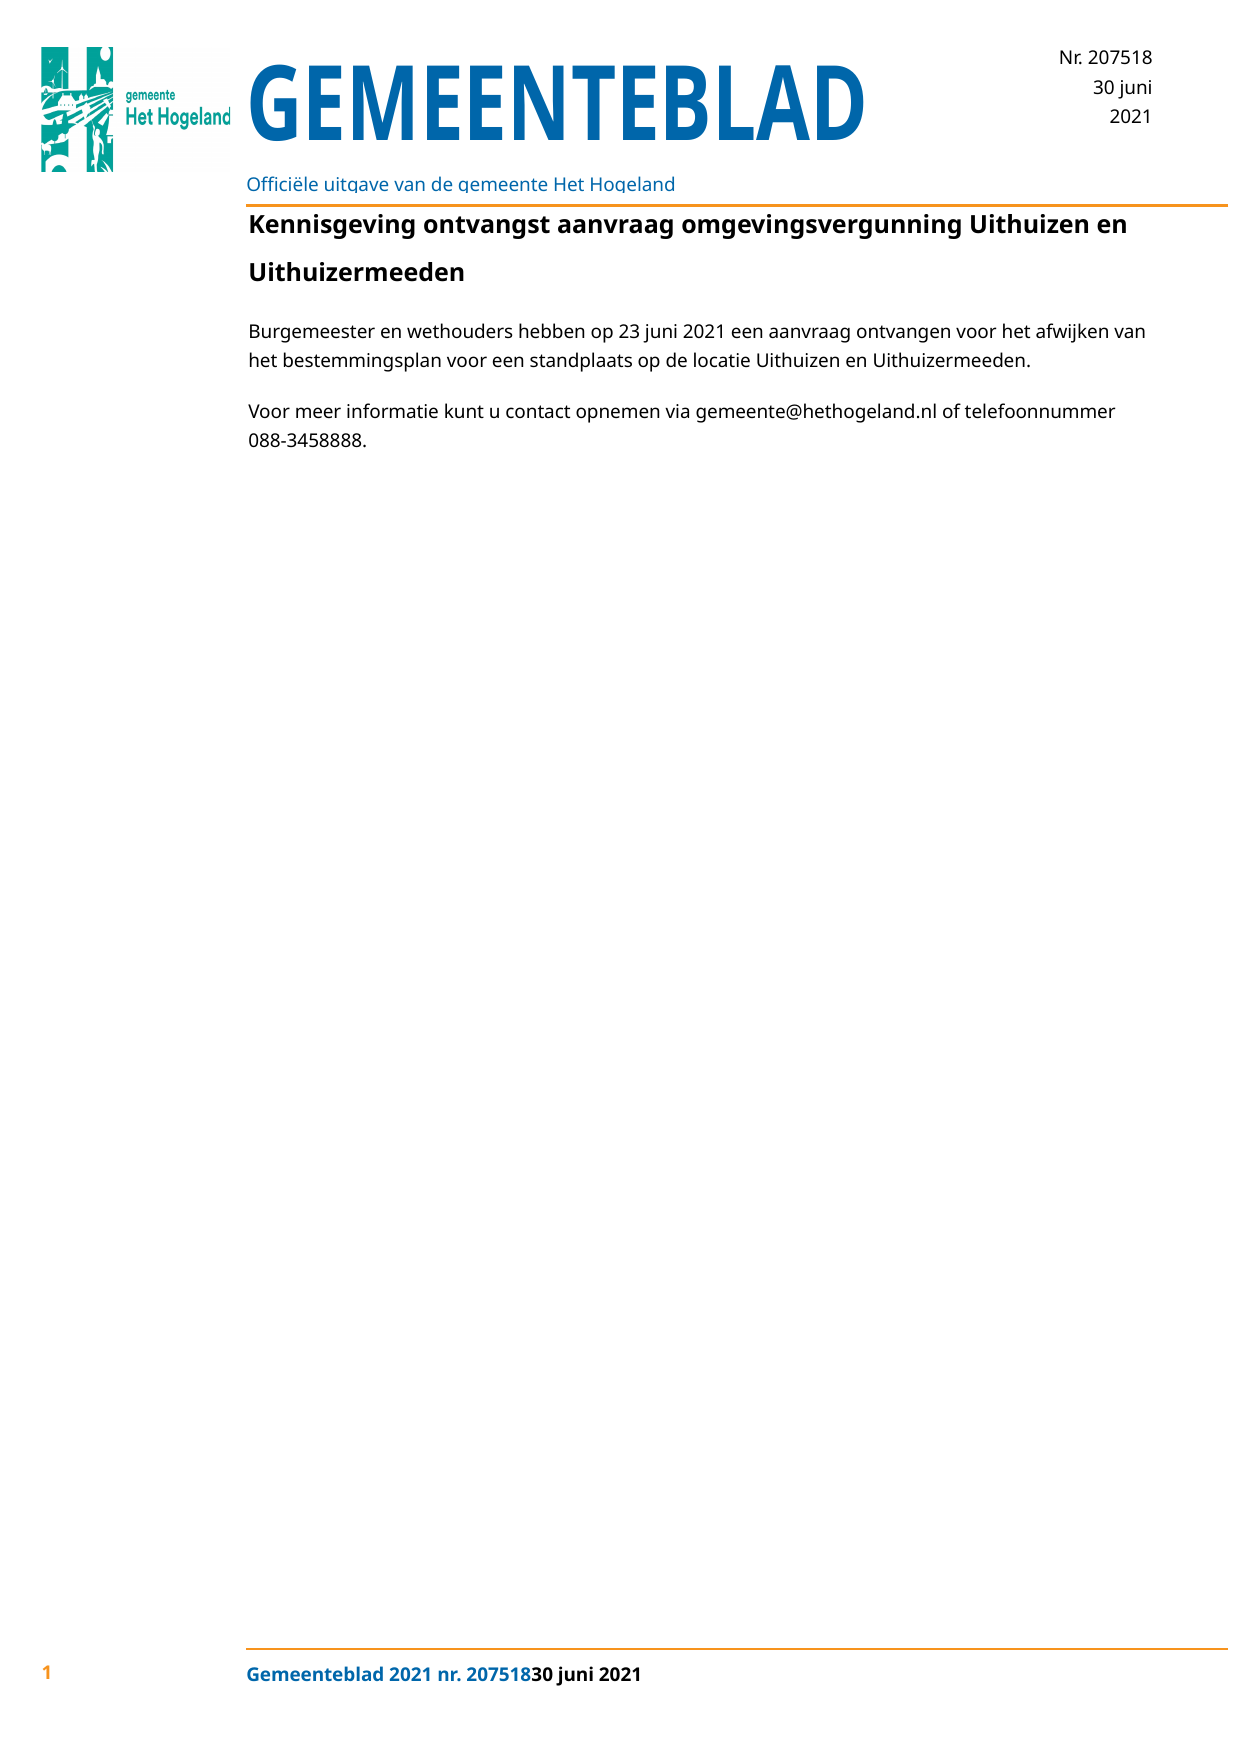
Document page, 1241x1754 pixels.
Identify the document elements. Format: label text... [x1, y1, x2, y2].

text Kennisgeving ontvangst aanvraag omgevingsvergunning Uithuizen en Uithuizermeeden [248, 207, 1152, 288]
text Burgemeester en wethouders hebben op 23 juni 2021 een aanvraag ontvangen voor het afwijken van het bestemmingsplan voor een standplaats op de locatie Uithuizen en Uithuizermeeden. [248, 318, 1152, 373]
text Voor meer informatie kunt u contact opnemen via gemeente@hethogeland.nl of telefoonnummer 088-3458888. [248, 398, 1152, 453]
picture [41, 47, 231, 172]
